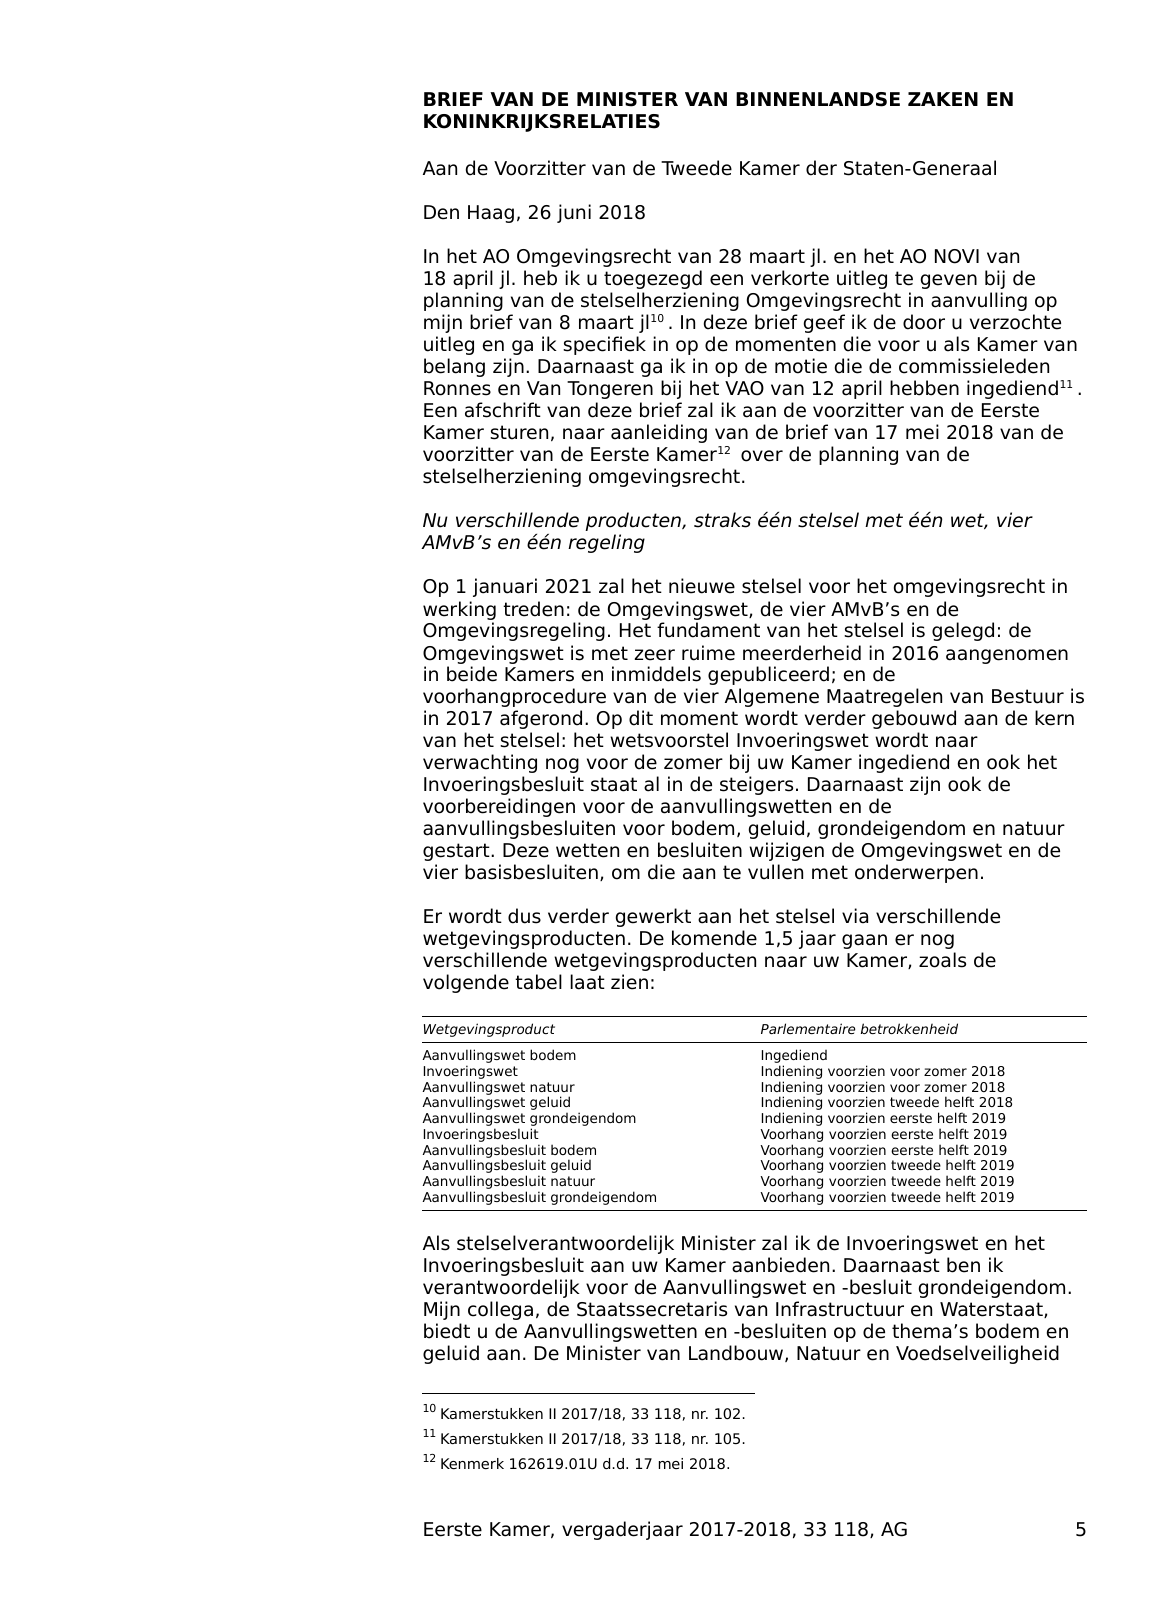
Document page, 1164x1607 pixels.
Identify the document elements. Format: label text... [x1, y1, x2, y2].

table_cell Aanvullingswet natuur [422, 1080, 754, 1095]
table_header Wetgevingsproduct [422, 1017, 754, 1042]
table_cell Indiening voorzien tweede helft 2018 [754, 1095, 1087, 1111]
table_cell Aanvullingsbesluit natuur [422, 1174, 754, 1189]
text Kenmerk 162619.01U d.d. 17 mei 2018. [422, 1452, 1087, 1474]
table_cell Aanvullingsbesluit geluid [422, 1158, 754, 1174]
table_cell Invoeringswet [422, 1064, 754, 1079]
subtitle Nu verschillende producten, straks één stelsel met één wet, vier AMvB’s en één regeling [422, 510, 1087, 554]
table_cell Indiening voorzien voor zomer 2018 [754, 1080, 1087, 1095]
text Kamerstukken II 2017/18, 33 118, nr. 102. [422, 1402, 1087, 1424]
table_cell Voorhang voorzien eerste helft 2019 [754, 1127, 1087, 1142]
table_cell Voorhang voorzien tweede helft 2019 [754, 1190, 1087, 1210]
table_cell Ingediend [754, 1043, 1087, 1064]
text Kamerstukken II 2017/18, 33 118, nr. 105. [422, 1427, 1087, 1449]
table_cell Voorhang voorzien tweede helft 2019 [754, 1158, 1087, 1174]
table_header Parlementaire betrokkenheid [754, 1017, 1087, 1042]
table_cell Aanvullingsbesluit bodem [422, 1143, 754, 1158]
text In het AO Omgevingsrecht van 28 maart jl. en het AO NOVI van 18 april jl. heb ik u toegezegd een verkorte uitleg te geven bij de planning van de stelselherziening Omgevingsrecht in aanvulling op mijn brief van 8 maart jl. In deze brief geef ik de door u verzochte uitleg en ga ik specifiek in op de momenten die voor u als Kamer van belang zijn. Daarnaast ga ik in op de motie die de commissieleden Ronnes en Van Tongeren bij het VAO van 12 april hebben ingediend. Een afschrift van deze brief zal ik aan de voorzitter van de Eerste Kamer sturen, naar aanleiding van de brief van 17 mei 2018 van de voorzitter van de Eerste Kamer over de planning van de stelselherziening omgevingsrecht. [422, 246, 1087, 488]
text Op 1 januari 2021 zal het nieuwe stelsel voor het omgevingsrecht in werking treden: de Omgevingswet, de vier AMvB’s en de Omgevingsregeling. Het fundament van het stelsel is gelegd: de Omgevingswet is met zeer ruime meerderheid in 2016 aangenomen in beide Kamers en inmiddels gepubliceerd; en de voorhangprocedure van de vier Algemene Maatregelen van Bestuur is in 2017 afgerond. Op dit moment wordt verder gebouwd aan de kern van het stelsel: het wetsvoorstel Invoeringswet wordt naar verwachting nog voor de zomer bij uw Kamer ingediend en ook het Invoeringsbesluit staat al in de steigers. Daarnaast zijn ook de voorbereidingen voor de aanvullingswetten en de aanvullingsbesluiten voor bodem, geluid, grondeigendom en natuur gestart. Deze wetten en besluiten wijzigen de Omgevingswet en de vier basisbesluiten, om die aan te vullen met onderwerpen. [422, 576, 1087, 884]
table_cell Voorhang voorzien tweede helft 2019 [754, 1174, 1087, 1189]
subtitle BRIEF VAN DE MINISTER VAN BINNENLANDSE ZAKEN EN KONINKRIJKSRELATIES [422, 89, 1087, 133]
text Als stelselverantwoordelijk Minister zal ik de Invoeringswet en het Invoeringsbesluit aan uw Kamer aanbieden. Daarnaast ben ik verantwoordelijk voor de Aanvullingswet en -besluit grondeigendom. Mijn collega, de Staatssecretaris van Infrastructuur en Waterstaat, biedt u de Aanvullingswetten en -besluiten op de thema’s bodem en geluid aan. De Minister van Landbouw, Natuur en Voedselveiligheid [422, 1233, 1087, 1365]
table_cell Aanvullingswet grondeigendom [422, 1111, 754, 1127]
table_cell Invoeringsbesluit [422, 1127, 754, 1142]
table_cell Aanvullingsbesluit grondeigendom [422, 1190, 754, 1210]
table_cell Indiening voorzien eerste helft 2019 [754, 1111, 1087, 1127]
text Er wordt dus verder gewerkt aan het stelsel via verschillende wetgevingsproducten. De komende 1,5 jaar gaan er nog verschillende wetgevingsproducten naar uw Kamer, zoals de volgende tabel laat zien: [422, 906, 1087, 994]
table_cell Voorhang voorzien eerste helft 2019 [754, 1143, 1087, 1158]
table_cell Aanvullingswet geluid [422, 1095, 754, 1111]
table_cell Indiening voorzien voor zomer 2018 [754, 1064, 1087, 1079]
table_cell Aanvullingswet bodem [422, 1043, 754, 1064]
text Den Haag, 26 juni 2018 [422, 202, 1087, 224]
text Aan de Voorzitter van de Tweede Kamer der Staten-Generaal [422, 158, 1087, 180]
